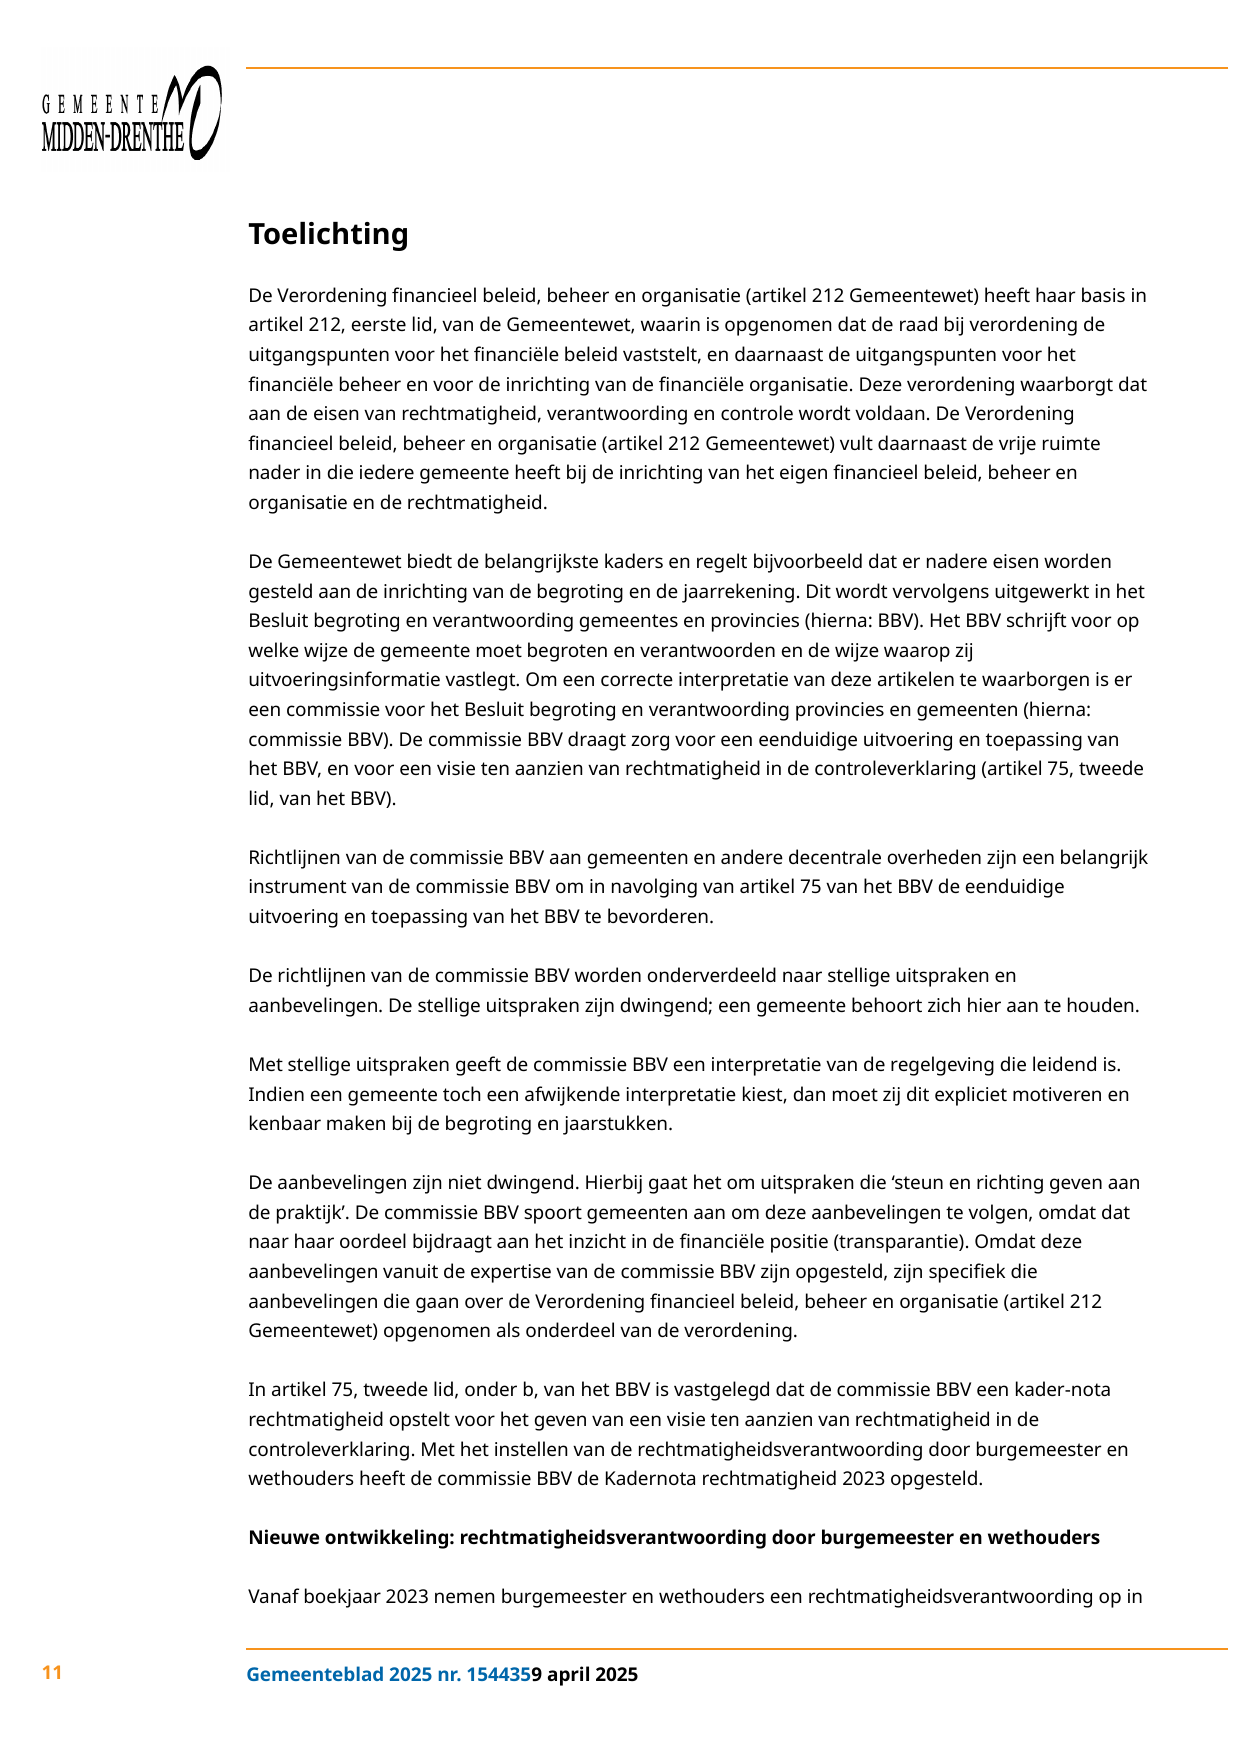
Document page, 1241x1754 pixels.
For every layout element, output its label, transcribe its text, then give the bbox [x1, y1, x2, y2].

picture [41, 47, 231, 172]
text In artikel 75, tweede lid, onder b, van het BBV is vastgelegd dat de commissie BBV een kader-nota rechtmatigheid opstelt voor het geven van een visie ten aanzien van rechtmatigheid in de controleverklaring. Met het instellen van de rechtmatigheidsverantwoording door burgemeester en wethouders heeft de commissie BBV de Kadernota rechtmatigheid 2023 opgesteld. [248, 1377, 1152, 1491]
text De aanbevelingen zijn niet dwingend. Hierbij gaat het om uitspraken die ‘steun en richting geven aan de praktijk’. De commissie BBV spoort gemeenten aan om deze aanbevelingen te volgen, omdat dat naar haar oordeel bijdraagt aan het inzicht in de financiële positie (transparantie). Omdat deze aanbevelingen vanuit de expertise van de commissie BBV zijn opgesteld, zijn specifiek die aanbevelingen die gaan over de Verordening financieel beleid, beheer en organisatie (artikel 212 Gemeentewet) opgenomen als onderdeel van de verordening. [248, 1169, 1152, 1343]
text Vanaf boekjaar 2023 nemen burgemeester en wethouders een rechtmatigheidsverantwoording op in [248, 1584, 1152, 1609]
text Richtlijnen van de commissie BBV aan gemeenten en andere decentrale overheden zijn een belangrijk instrument van de commissie BBV om in navolging van artikel 75 van het BBV de eenduidige uitvoering en toepassing van het BBV te bevorderen. [248, 844, 1152, 929]
text Nieuwe ontwikkeling: rechtmatigheidsverantwoording door burgemeester en wethouders [248, 1524, 1152, 1550]
text De Gemeentewet biedt de belangrijkste kaders en regelt bijvoorbeeld dat er nadere eisen worden gesteld aan de inrichting van de begroting en de jaarrekening. Dit wordt vervolgens uitgewerkt in het Besluit begroting en verantwoording gemeentes en provincies (hierna: BBV). Het BBV schrijft voor op welke wijze de gemeente moet begroten en verantwoorden en de wijze waarop zij uitvoeringsinformatie vastlegt. Om een correcte interpretatie van deze artikelen te waarborgen is er een commissie voor het Besluit begroting en verantwoording provincies en gemeenten (hierna: commissie BBV). De commissie BBV draagt zorg voor een eenduidige uitvoering en toepassing van het BBV, en voor een visie ten aanzien van rechtmatigheid in de controleverklaring (artikel 75, tweede lid, van het BBV). [248, 548, 1152, 811]
text Met stellige uitspraken geeft de commissie BBV een interpretatie van de regelgeving die leidend is. Indien een gemeente toch een afwijkende interpretatie kiest, dan moet zij dit expliciet motiveren en kenbaar maken bij de begroting en jaarstukken. [248, 1051, 1152, 1136]
text De richtlijnen van de commissie BBV worden onderverdeeld naar stellige uitspraken en aanbevelingen. De stellige uitspraken zijn dwingend; een gemeente behoort zich hier aan te houden. [248, 962, 1152, 1018]
text Toelichting [248, 213, 1152, 253]
text De Verordening financieel beleid, beheer en organisatie (artikel 212 Gemeentewet) heeft haar basis in artikel 212, eerste lid, van de Gemeentewet, waarin is opgenomen dat de raad bij verordening de uitgangspunten voor het financiële beleid vaststelt, en daarnaast de uitgangspunten voor het financiële beheer en voor de inrichting van de financiële organisatie. Deze verordening waarborgt dat aan de eisen van rechtmatigheid, verantwoording en controle wordt voldaan. De Verordening financieel beleid, beheer en organisatie (artikel 212 Gemeentewet) vult daarnaast de vrije ruimte nader in die iedere gemeente heeft bij de inrichting van het eigen financieel beleid, beheer en organisatie en de rechtmatigheid. [248, 282, 1152, 515]
